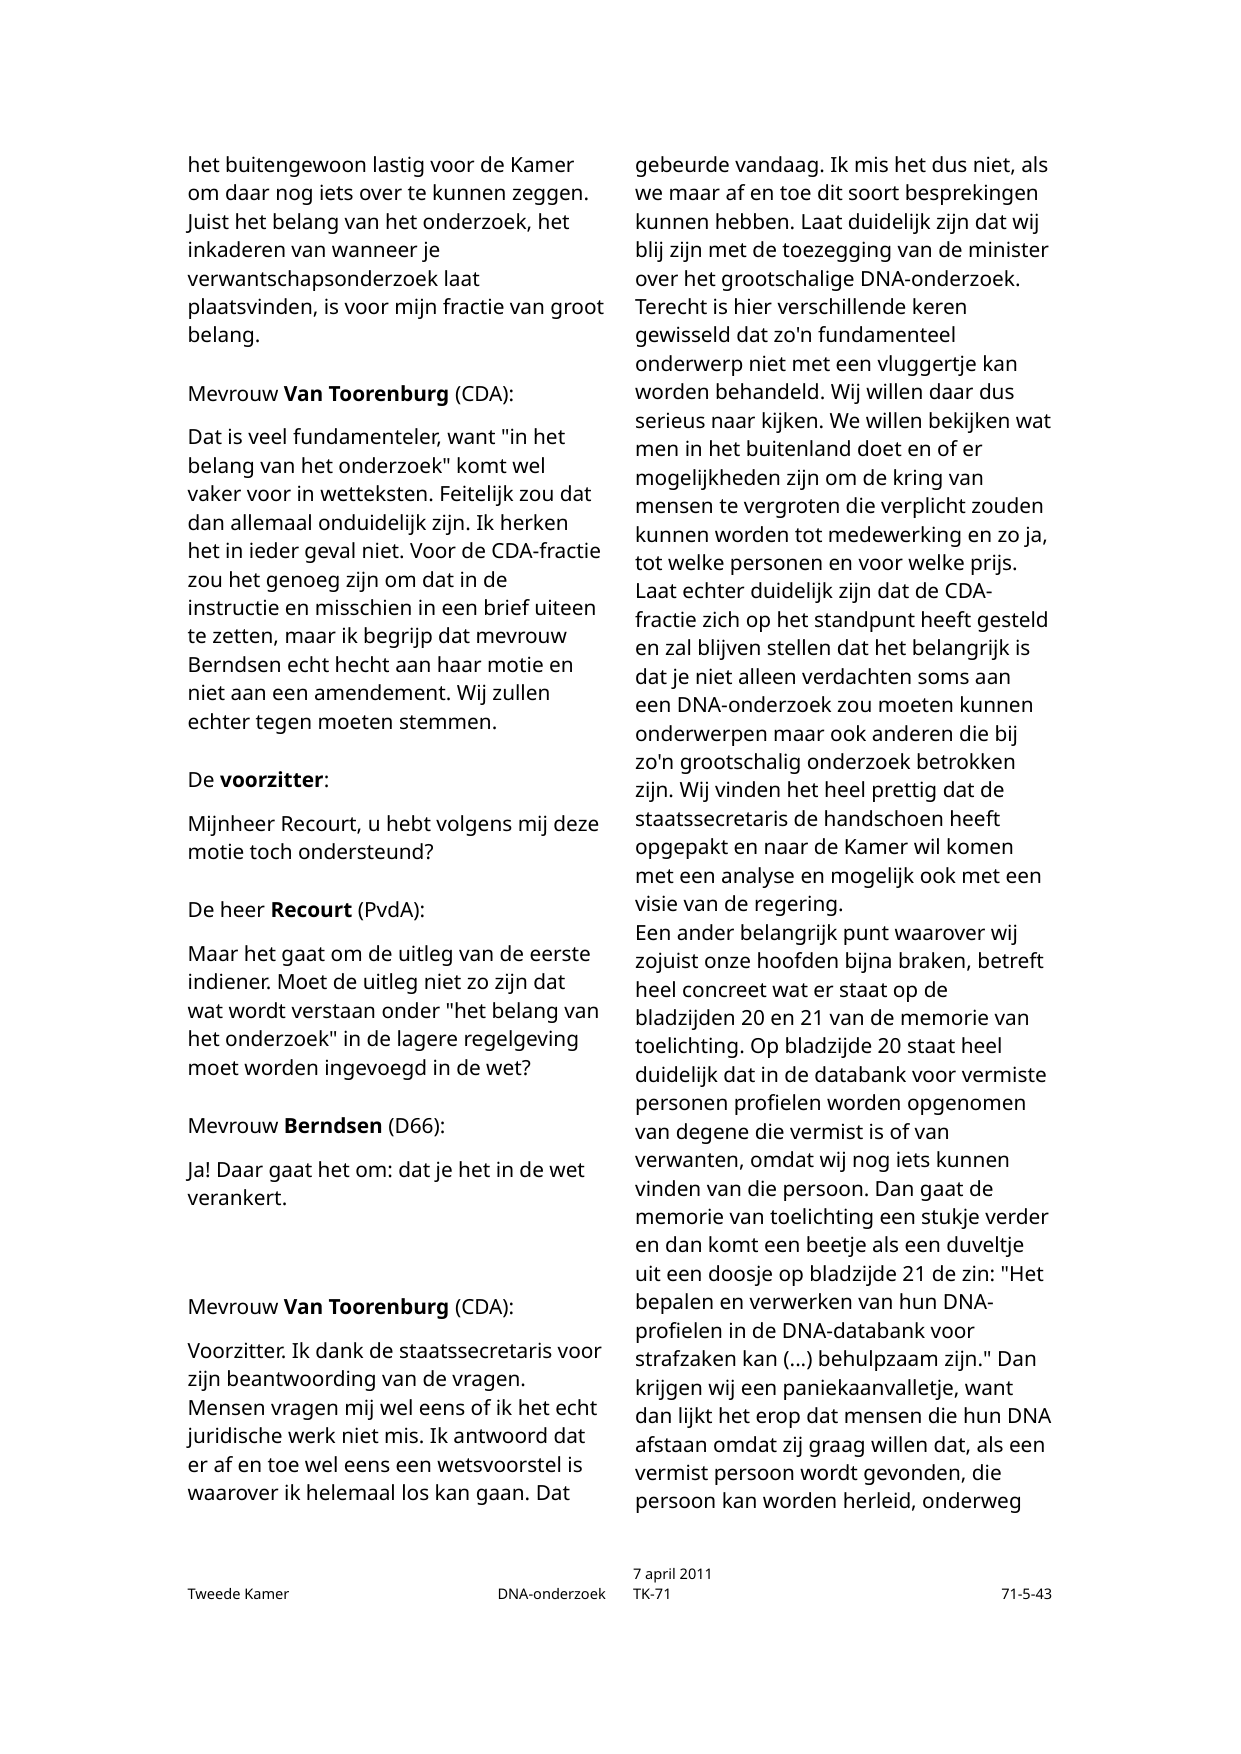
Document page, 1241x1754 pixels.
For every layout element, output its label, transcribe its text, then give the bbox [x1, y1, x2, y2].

text Dat is veel fundamenteler, want "in het belang van het onderzoek" komt wel vaker voor in wetteksten. Feitelijk zou dat dan allemaal onduidelijk zijn. Ik herken het in ieder geval niet. Voor de CDA-fractie zou het genoeg zijn om dat in de instructie en misschien in een brief uiteen te zetten, maar ik begrijp dat mevrouw Berndsen echt hecht aan haar motie en niet aan een amendement. Wij zullen echter tegen moeten stemmen. [187, 422, 605, 735]
text gebeurde vandaag. Ik mis het dus niet, als we maar af en toe dit soort besprekingen kunnen hebben. Laat duidelijk zijn dat wij blij zijn met de toezegging van de minister over het grootschalige DNA-onderzoek. Terecht is hier verschillende keren gewisseld dat zo'n fundamenteel onderwerp niet met een vluggertje kan worden behandeld. Wij willen daar dus serieus naar kijken. We willen bekijken wat men in het buitenland doet en of er mogelijkheden zijn om de kring van mensen te vergroten die verplicht zouden kunnen worden tot medewerking en zo ja, tot welke personen en voor welke prijs. Laat echter duidelijk zijn dat de CDA-fractie zich op het standpunt heeft gesteld en zal blijven stellen dat het belangrijk is dat je niet alleen verdachten soms aan een DNA-onderzoek zou moeten kunnen onderwerpen maar ook anderen die bij zo'n grootschalig onderzoek betrokken zijn. Wij vinden het heel prettig dat de staatssecretaris de handschoen heeft opgepakt en naar de Kamer wil komen met een analyse en mogelijk ook met een visie van de regering. [635, 150, 1053, 918]
text Een ander belangrijk punt waarover wij zojuist onze hoofden bijna braken, betreft heel concreet wat er staat op de bladzijden 20 en 21 van de memorie van toelichting. Op bladzijde 20 staat heel duidelijk dat in de databank voor vermiste personen profielen worden opgenomen van degene die vermist is of van verwanten, omdat wij nog iets kunnen vinden van die persoon. Dan gaat de memorie van toelichting een stukje verder en dan komt een beetje als een duveltje uit een doosje op bladzijde 21 de zin: "Het bepalen en verwerken van hun DNA-profielen in de DNA-databank voor strafzaken kan (...) behulpzaam zijn." Dan krijgen wij een paniekaanvalletje, want dan lijkt het erop dat mensen die hun DNA afstaan omdat zij graag willen dat, als een vermist persoon wordt gevonden, die persoon kan worden herleid, onderweg [635, 918, 1053, 1515]
text Mevrouw Van Toorenburg (CDA): [187, 379, 605, 407]
text  [187, 1242, 605, 1270]
text Mijnheer Recourt, u hebt volgens mij deze motie toch ondersteund? [187, 809, 605, 866]
text Voorzitter. Ik dank de staatssecretaris voor zijn beantwoording van de vragen. Mensen vragen mij wel eens of ik het echt juridische werk niet mis. Ik antwoord dat er af en toe wel eens een wetsvoorstel is waarover ik helemaal los kan gaan. Dat [187, 1336, 605, 1507]
text Maar het gaat om de uitleg van de eerste indiener. Moet de uitleg niet zo zijn dat wat wordt verstaan onder "het belang van het onderzoek" in de lagere regelgeving moet worden ingevoegd in de wet? [187, 939, 605, 1081]
text het buitengewoon lastig voor de Kamer om daar nog iets over te kunnen zeggen. Juist het belang van het onderzoek, het inkaderen van wanneer je verwantschapsonderzoek laat plaatsvinden, is voor mijn fractie van groot belang. [187, 150, 605, 349]
text Mevrouw Berndsen (D66): [187, 1111, 605, 1140]
text Ja! Daar gaat het om: dat je het in de wet verankert. [187, 1155, 605, 1212]
text Mevrouw Van Toorenburg (CDA): [187, 1292, 605, 1321]
text De voorzitter: [187, 765, 605, 794]
text De heer Recourt (PvdA): [187, 896, 605, 924]
